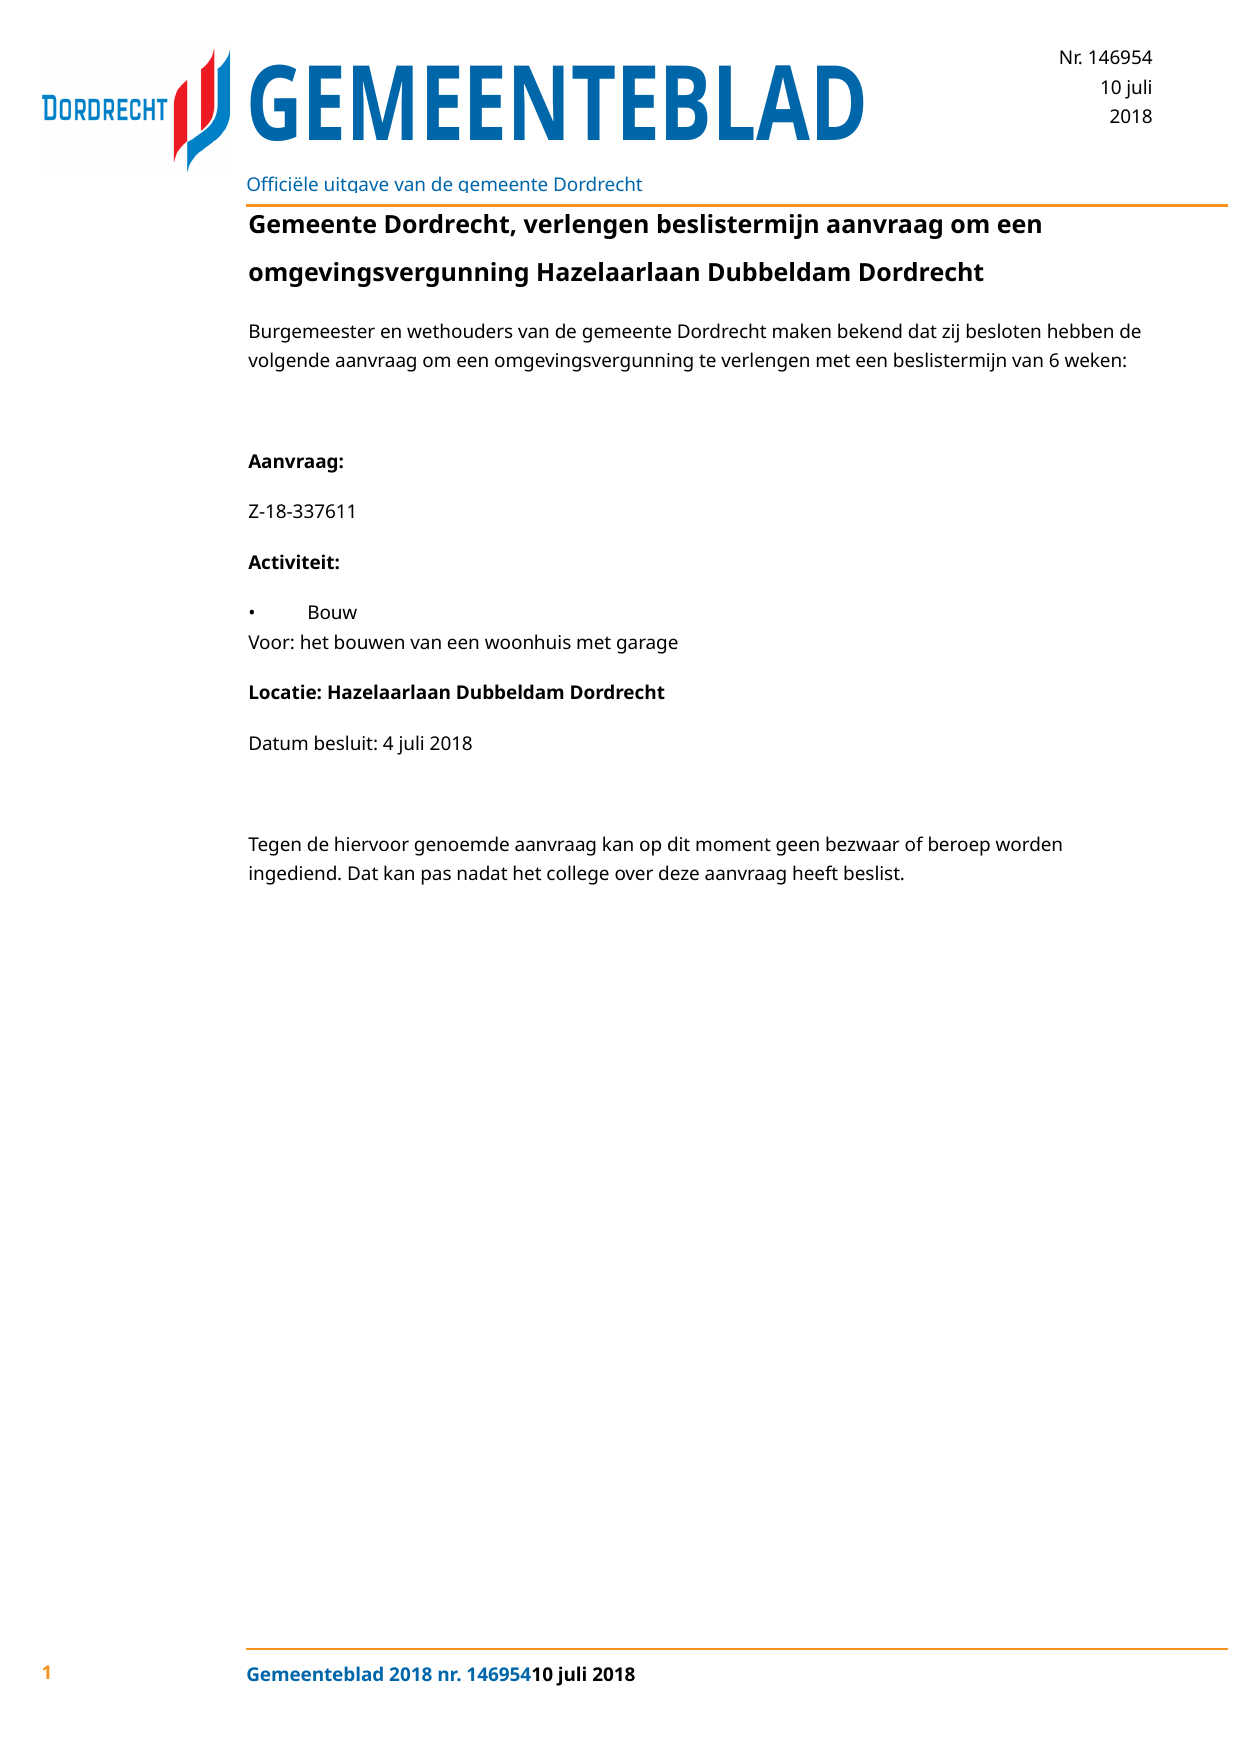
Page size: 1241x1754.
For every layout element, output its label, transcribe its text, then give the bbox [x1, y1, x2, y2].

text Locatie: Hazelaarlaan Dubbeldam Dordrecht [248, 679, 1152, 705]
picture [41, 47, 231, 172]
text Aanvraag: [248, 448, 1152, 474]
text Z-18-337611 [248, 499, 1152, 524]
text Gemeente Dordrecht, verlengen beslistermijn aanvraag om een omgevingsvergunning Hazelaarlaan Dubbeldam Dordrecht [248, 207, 1152, 288]
text Tegen de hiervoor genoemde aanvraag kan op dit moment geen bezwaar of beroep worden ingediend. Dat kan pas nadat het college over deze aanvraag heeft beslist. [248, 831, 1152, 886]
text Datum besluit: 4 juli 2018 [248, 730, 1152, 756]
text Activiteit: [248, 549, 1152, 575]
text Voor: het bouwen van een woonhuis met garage [248, 629, 1152, 655]
list Bouw [248, 599, 1152, 625]
text Burgemeester en wethouders van de gemeente Dordrecht maken bekend dat zij besloten hebben de volgende aanvraag om een omgevingsvergunning te verlengen met een beslistermijn van 6 weken: [248, 318, 1152, 373]
